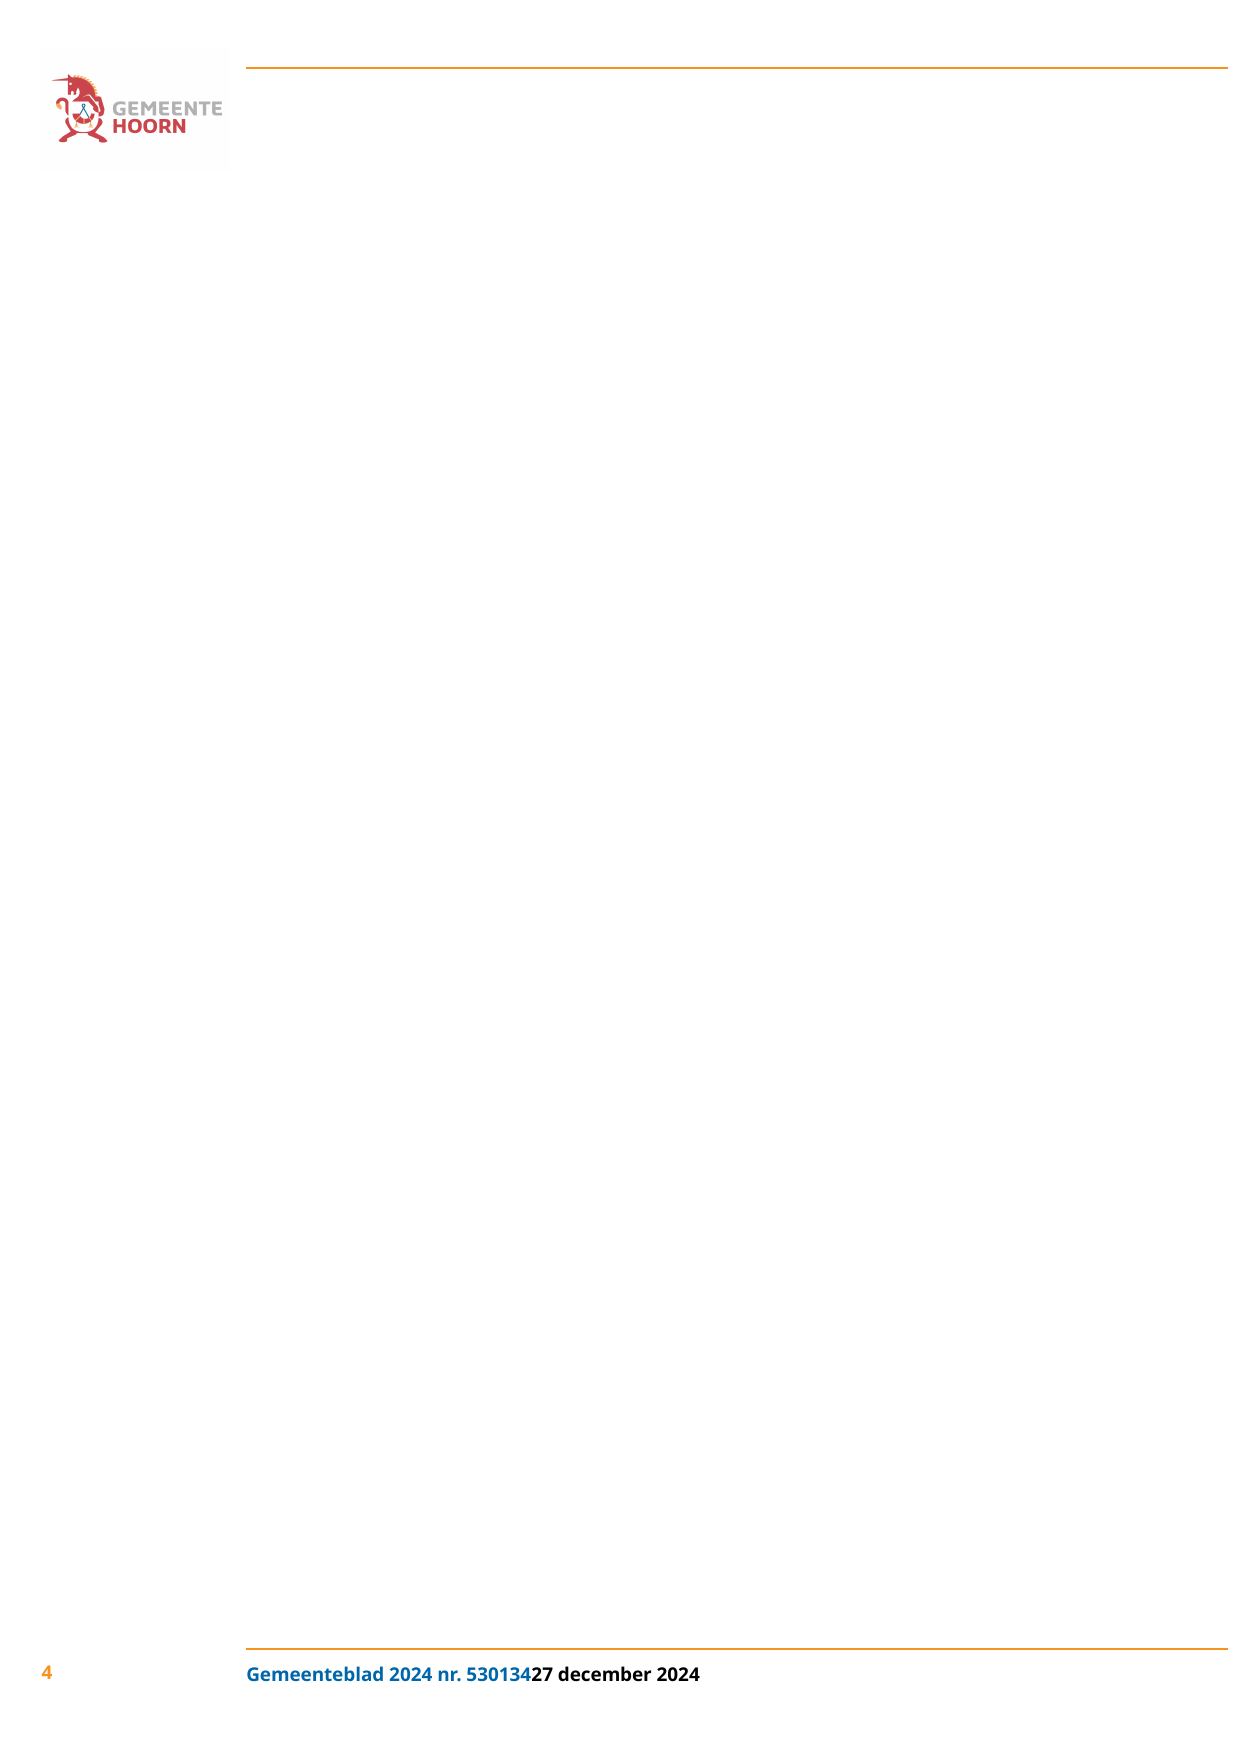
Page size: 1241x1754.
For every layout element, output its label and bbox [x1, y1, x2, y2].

picture [41, 47, 231, 172]
